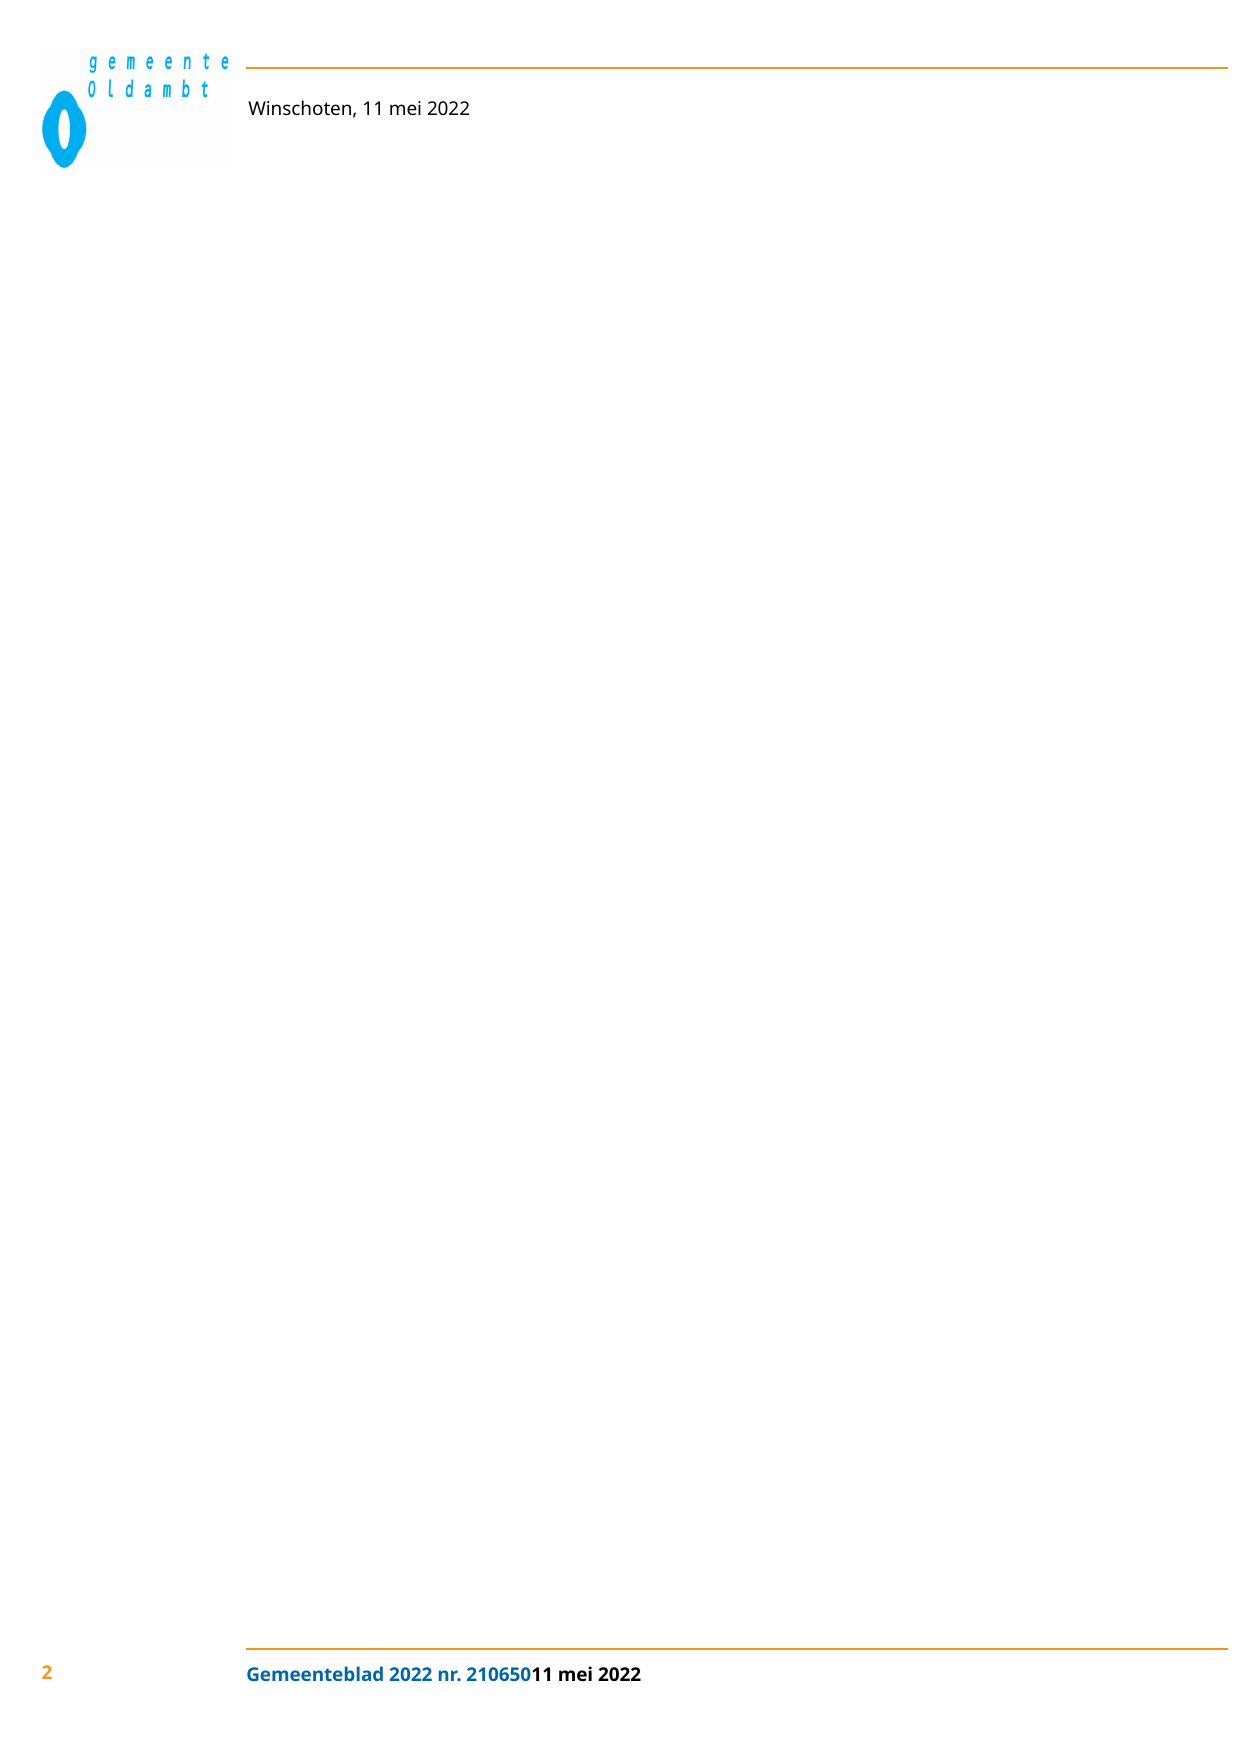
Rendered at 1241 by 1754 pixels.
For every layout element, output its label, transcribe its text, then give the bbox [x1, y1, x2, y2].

text Winschoten, 11 mei 2022 [248, 95, 1152, 121]
picture [41, 47, 231, 172]
